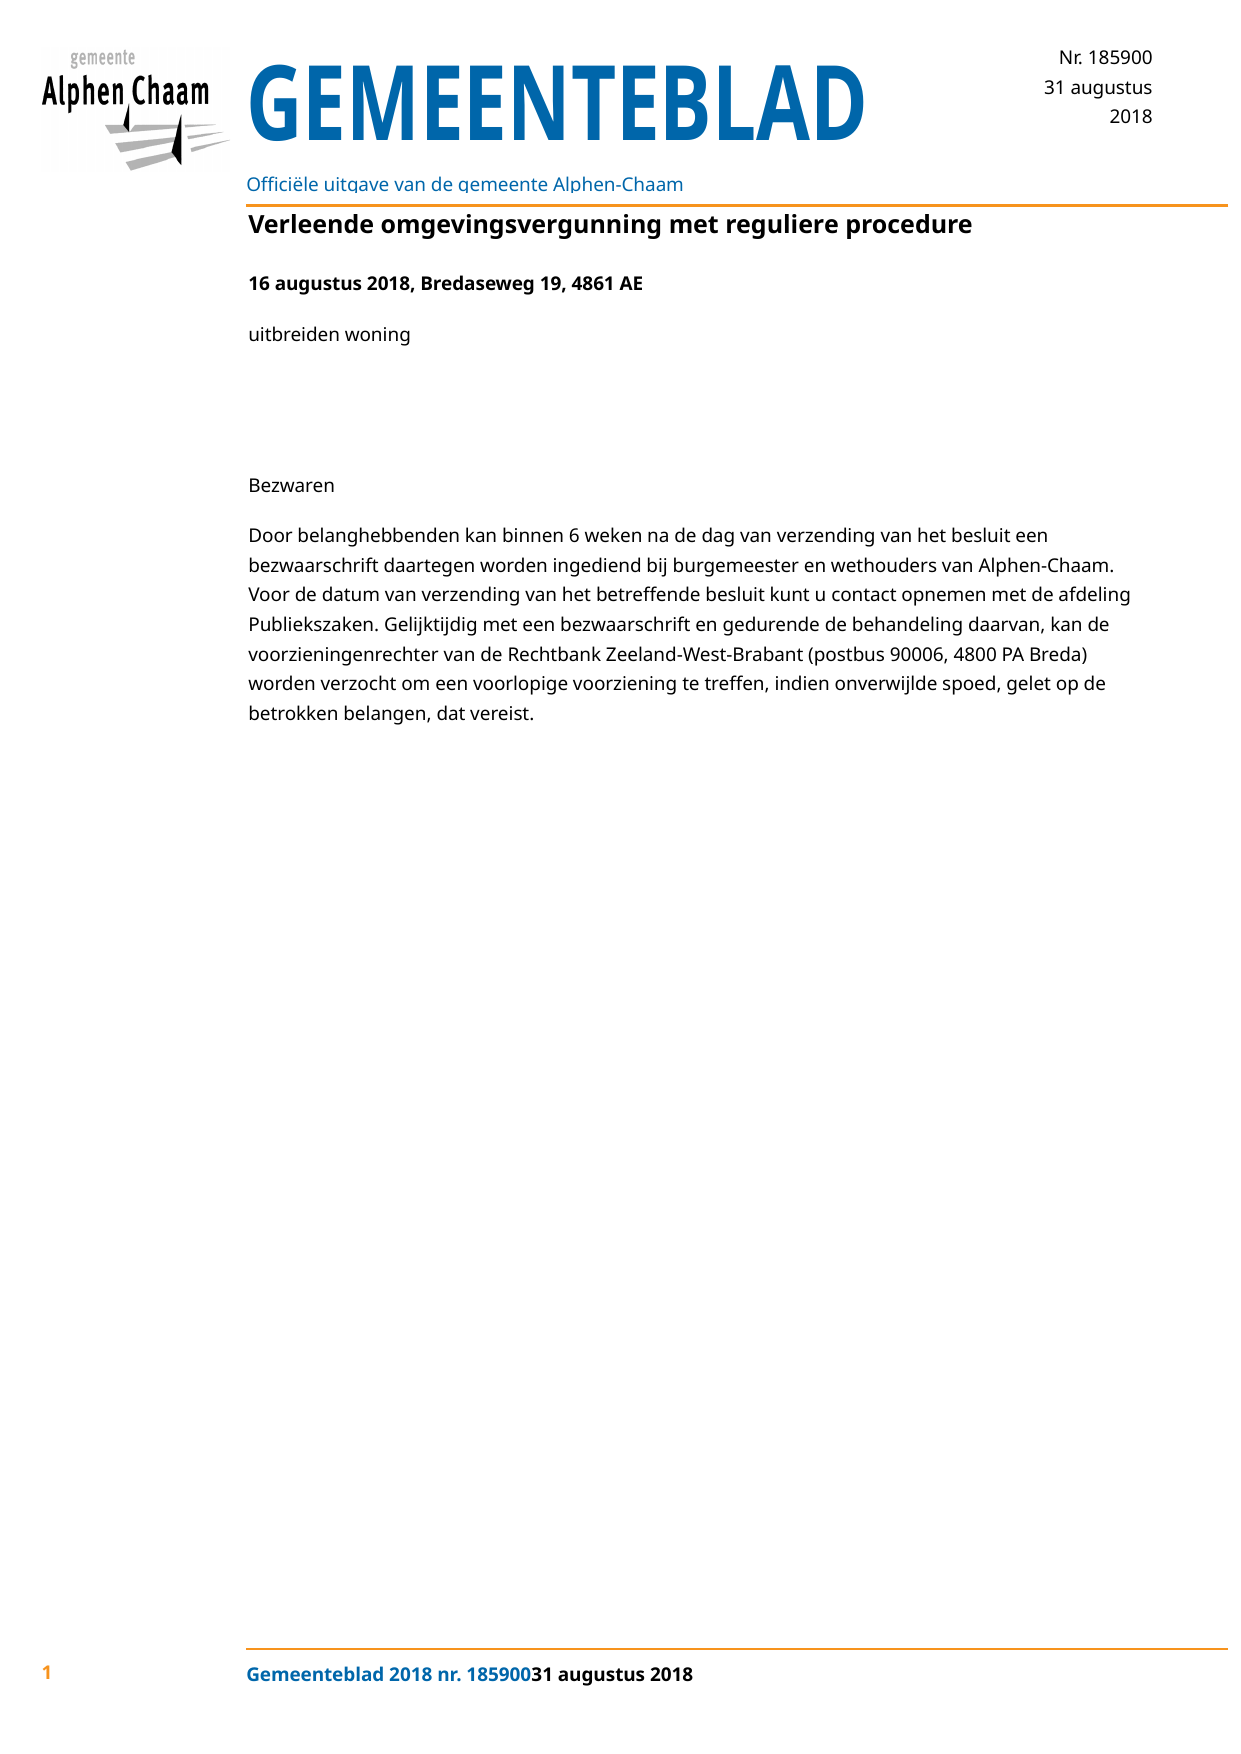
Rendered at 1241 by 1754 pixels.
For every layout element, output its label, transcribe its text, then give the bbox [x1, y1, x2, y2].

text Verleende omgevingsvergunning met reguliere procedure [248, 207, 1152, 241]
picture [41, 47, 231, 172]
text 16 augustus 2018, Bredaseweg 19, 4861 AE [248, 270, 1152, 296]
text Door belanghebbenden kan binnen 6 weken na de dag van verzending van het besluit een bezwaarschrift daartegen worden ingediend bij burgemeester en wethouders van Alphen-Chaam. Voor de datum van verzending van het betreffende besluit kunt u contact opnemen met de afdeling Publiekszaken. Gelijktijdig met een bezwaarschrift en gedurende de behandeling daarvan, kan de voorzieningenrechter van de Rechtbank Zeeland-West-Brabant (postbus 90006, 4800 PA Breda) worden verzocht om een voorlopige voorziening te treffen, indien onverwijlde spoed, gelet op de betrokken belangen, dat vereist. [248, 522, 1152, 726]
text uitbreiden woning [248, 321, 1152, 346]
text Bezwaren [248, 472, 1152, 498]
